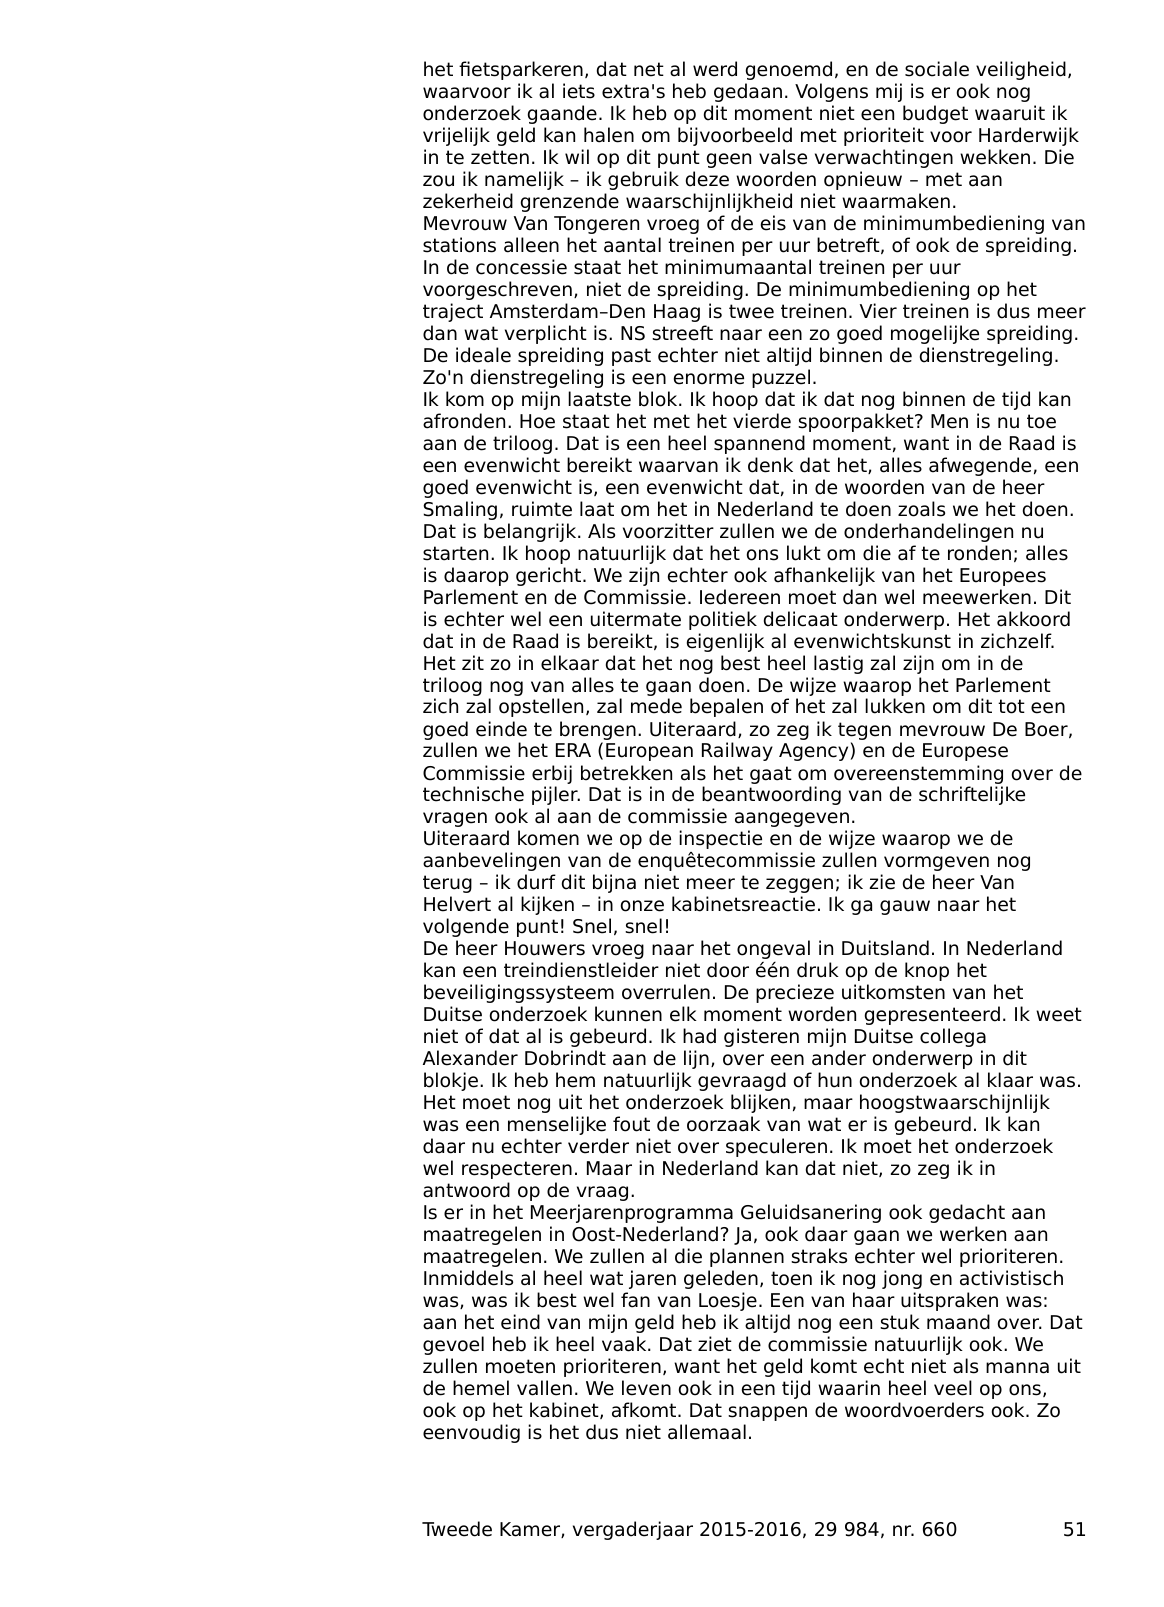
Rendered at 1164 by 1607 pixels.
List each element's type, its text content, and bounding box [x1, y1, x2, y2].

text De heer Houwers vroeg naar het ongeval in Duitsland. In Nederland kan een treindienstleider niet door één druk op de knop het beveiligingssysteem overrulen. De precieze uitkomsten van het Duitse onderzoek kunnen elk moment worden gepresenteerd. Ik weet niet of dat al is gebeurd. Ik had gisteren mijn Duitse collega Alexander Dobrindt aan de lijn, over een ander onderwerp in dit blokje. Ik heb hem natuurlijk gevraagd of hun onderzoek al klaar was. Het moet nog uit het onderzoek blijken, maar hoogstwaarschijnlijk was een menselijke fout de oorzaak van wat er is gebeurd. Ik kan daar nu echter verder niet over speculeren. Ik moet het onderzoek wel respecteren. Maar in Nederland kan dat niet, zo zeg ik in antwoord op de vraag. [422, 938, 1087, 1202]
text Is er in het Meerjarenprogramma Geluidsanering ook gedacht aan maatregelen in Oost-Nederland? Ja, ook daar gaan we werken aan maatregelen. We zullen al die plannen straks echter wel prioriteren. Inmiddels al heel wat jaren geleden, toen ik nog jong en activistisch was, was ik best wel fan van Loesje. Een van haar uitspraken was: aan het eind van mijn geld heb ik altijd nog een stuk maand over. Dat gevoel heb ik heel vaak. Dat ziet de commissie natuurlijk ook. We zullen moeten prioriteren, want het geld komt echt niet als manna uit de hemel vallen. We leven ook in een tijd waarin heel veel op ons, ook op het kabinet, afkomt. Dat snappen de woordvoerders ook. Zo eenvoudig is het dus niet allemaal. [422, 1202, 1087, 1444]
text Uiteraard komen we op de inspectie en de wijze waarop we de aanbevelingen van de enquêtecommissie zullen vormgeven nog terug – ik durf dit bijna niet meer te zeggen; ik zie de heer Van Helvert al kijken – in onze kabinetsreactie. Ik ga gauw naar het volgende punt! Snel, snel! [422, 828, 1087, 938]
text het fietsparkeren, dat net al werd genoemd, en de sociale veiligheid, waarvoor ik al iets extra's heb gedaan. Volgens mij is er ook nog onderzoek gaande. Ik heb op dit moment niet een budget waaruit ik vrijelijk geld kan halen om bijvoorbeeld met prioriteit voor Harderwijk in te zetten. Ik wil op dit punt geen valse verwachtingen wekken. Die zou ik namelijk – ik gebruik deze woorden opnieuw – met aan zekerheid grenzende waarschijnlijkheid niet waarmaken. [422, 59, 1087, 213]
text Mevrouw Van Tongeren vroeg of de eis van de minimumbediening van stations alleen het aantal treinen per uur betreft, of ook de spreiding. In de concessie staat het minimumaantal treinen per uur voorgeschreven, niet de spreiding. De minimumbediening op het traject Amsterdam–Den Haag is twee treinen. Vier treinen is dus meer dan wat verplicht is. NS streeft naar een zo goed mogelijke spreiding. De ideale spreiding past echter niet altijd binnen de dienstregeling. Zo'n dienstregeling is een enorme puzzel. [422, 213, 1087, 389]
text Ik kom op mijn laatste blok. Ik hoop dat ik dat nog binnen de tijd kan afronden. Hoe staat het met het vierde spoorpakket? Men is nu toe aan de triloog. Dat is een heel spannend moment, want in de Raad is een evenwicht bereikt waarvan ik denk dat het, alles afwegende, een goed evenwicht is, een evenwicht dat, in de woorden van de heer Smaling, ruimte laat om het in Nederland te doen zoals we het doen. Dat is belangrijk. Als voorzitter zullen we de onderhandelingen nu starten. Ik hoop natuurlijk dat het ons lukt om die af te ronden; alles is daarop gericht. We zijn echter ook afhankelijk van het Europees Parlement en de Commissie. Iedereen moet dan wel meewerken. Dit is echter wel een uitermate politiek delicaat onderwerp. Het akkoord dat in de Raad is bereikt, is eigenlijk al evenwichtskunst in zichzelf. Het zit zo in elkaar dat het nog best heel lastig zal zijn om in de triloog nog van alles te gaan doen. De wijze waarop het Parlement zich zal opstellen, zal mede bepalen of het zal lukken om dit tot een goed einde te brengen. Uiteraard, zo zeg ik tegen mevrouw De Boer, zullen we het ERA (European Railway Agency) en de Europese Commissie erbij betrekken als het gaat om overeenstemming over de technische pijler. Dat is in de beantwoording van de schriftelijke vragen ook al aan de commissie aangegeven. [422, 389, 1087, 828]
